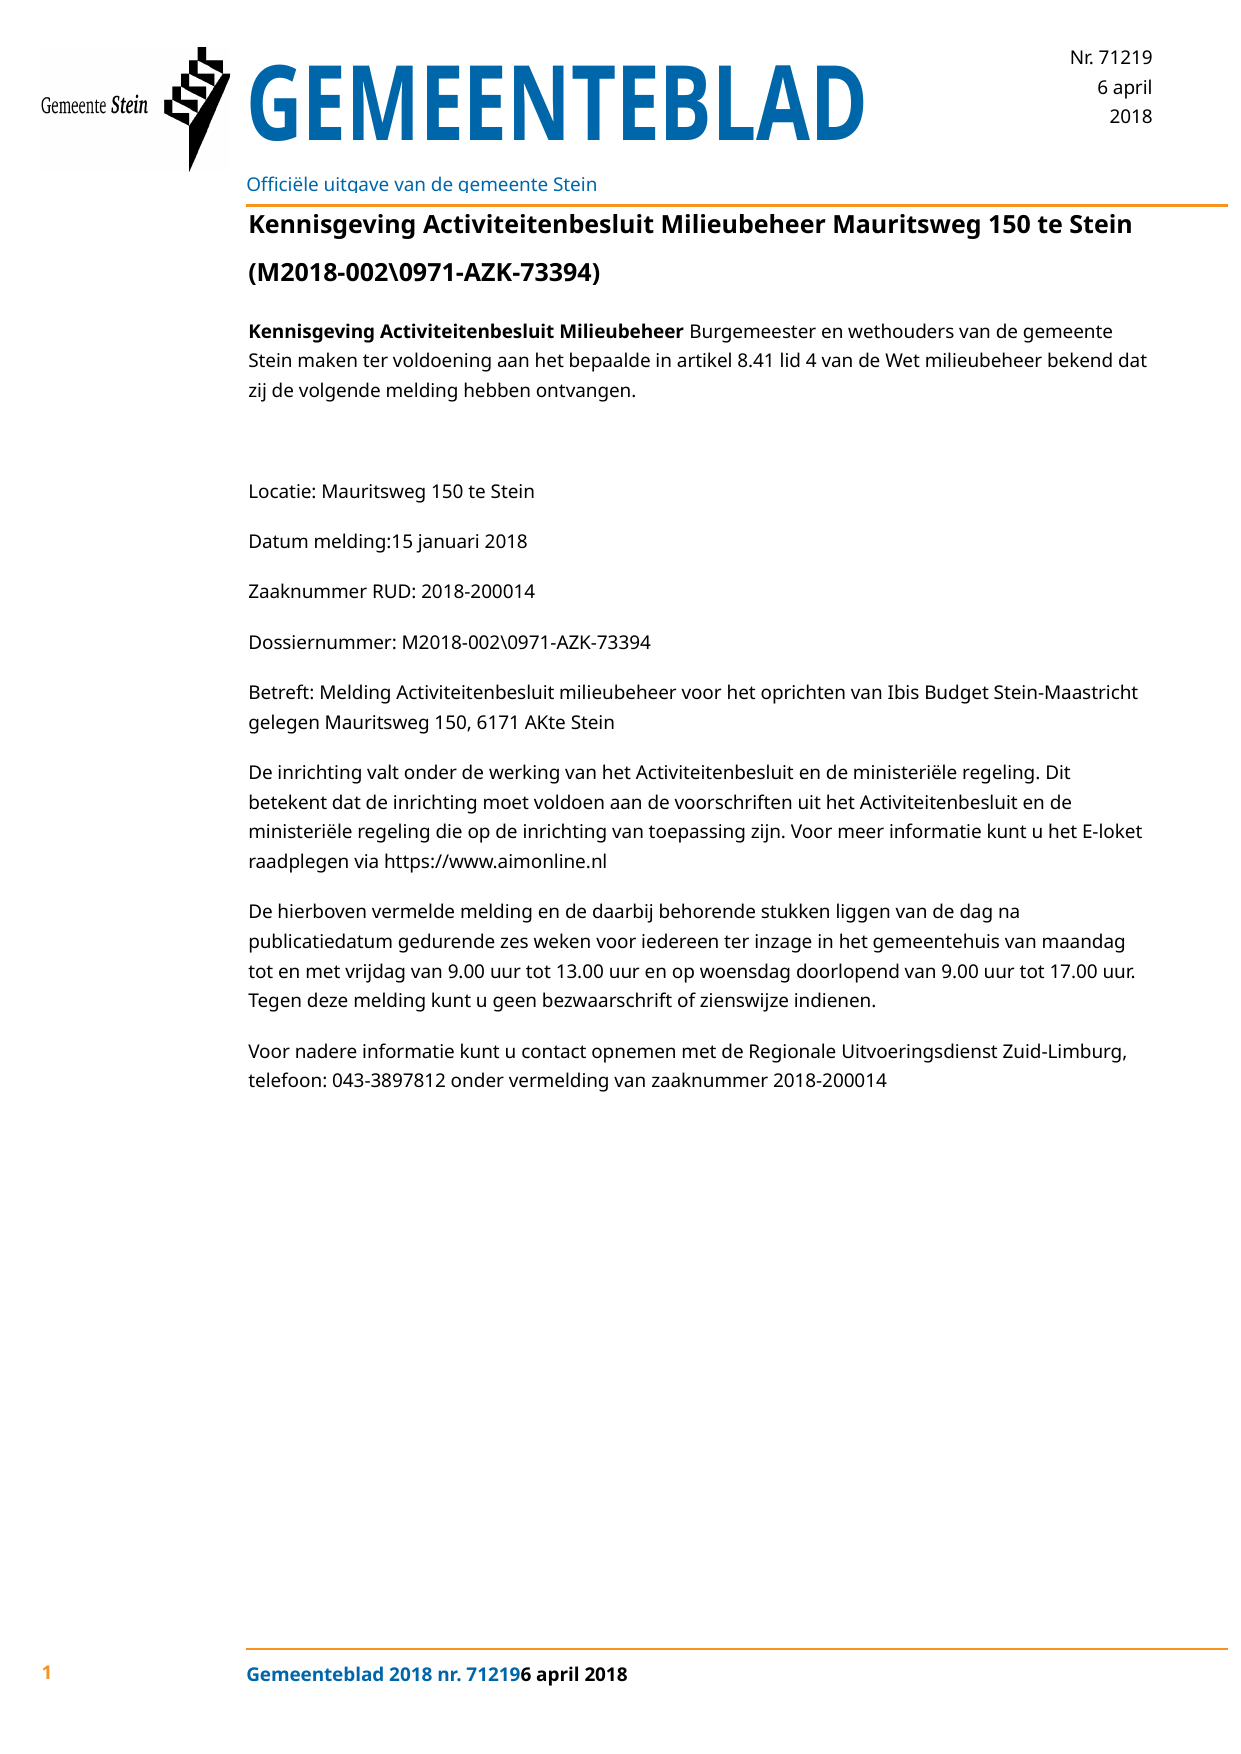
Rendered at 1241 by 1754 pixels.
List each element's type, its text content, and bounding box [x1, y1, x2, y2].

text De inrichting valt onder de werking van het Activiteitenbesluit en de ministeriële regeling. Dit betekent dat de inrichting moet voldoen aan de voorschriften uit het Activiteitenbesluit en de ministeriële regeling die op de inrichting van toepassing zijn. Voor meer informatie kunt u het E-loket raadplegen via https://www.aimonline.nl [248, 759, 1152, 874]
text Datum melding:15 januari 2018 [248, 528, 1152, 554]
text Zaaknummer RUD: 2018-200014 [248, 579, 1152, 604]
text Kennisgeving Activiteitenbesluit Milieubeheer Mauritsweg 150 te Stein (M2018-002\0971-AZK-73394) [248, 207, 1152, 288]
text Dossiernummer: M2018-002\0971-AZK-73394 [248, 629, 1152, 655]
text Locatie: Mauritsweg 150 te Stein [248, 478, 1152, 504]
text Voor nadere informatie kunt u contact opnemen met de Regionale Uitvoeringsdienst Zuid-Limburg, telefoon: 043-3897812 onder vermelding van zaaknummer 2018-200014 [248, 1038, 1152, 1093]
text Betreft: Melding Activiteitenbesluit milieubeheer voor het oprichten van Ibis Budget Stein-Maastricht gelegen Mauritsweg 150, 6171 AKte Stein [248, 679, 1152, 735]
text Kennisgeving Activiteitenbesluit Milieubeheer Burgemeester en wethouders van de gemeente Stein maken ter voldoening aan het bepaalde in artikel 8.41 lid 4 van de Wet milieubeheer bekend dat zij de volgende melding hebben ontvangen. [248, 318, 1152, 403]
text De hierboven vermelde melding en de daarbij behorende stukken liggen van de dag na publicatiedatum gedurende zes weken voor iedereen ter inzage in het gemeentehuis van maandag tot en met vrijdag van 9.00 uur tot 13.00 uur en op woensdag doorlopend van 9.00 uur tot 17.00 uur. Tegen deze melding kunt u geen bezwaarschrift of zienswijze indienen. [248, 899, 1152, 1013]
picture [41, 47, 231, 172]
